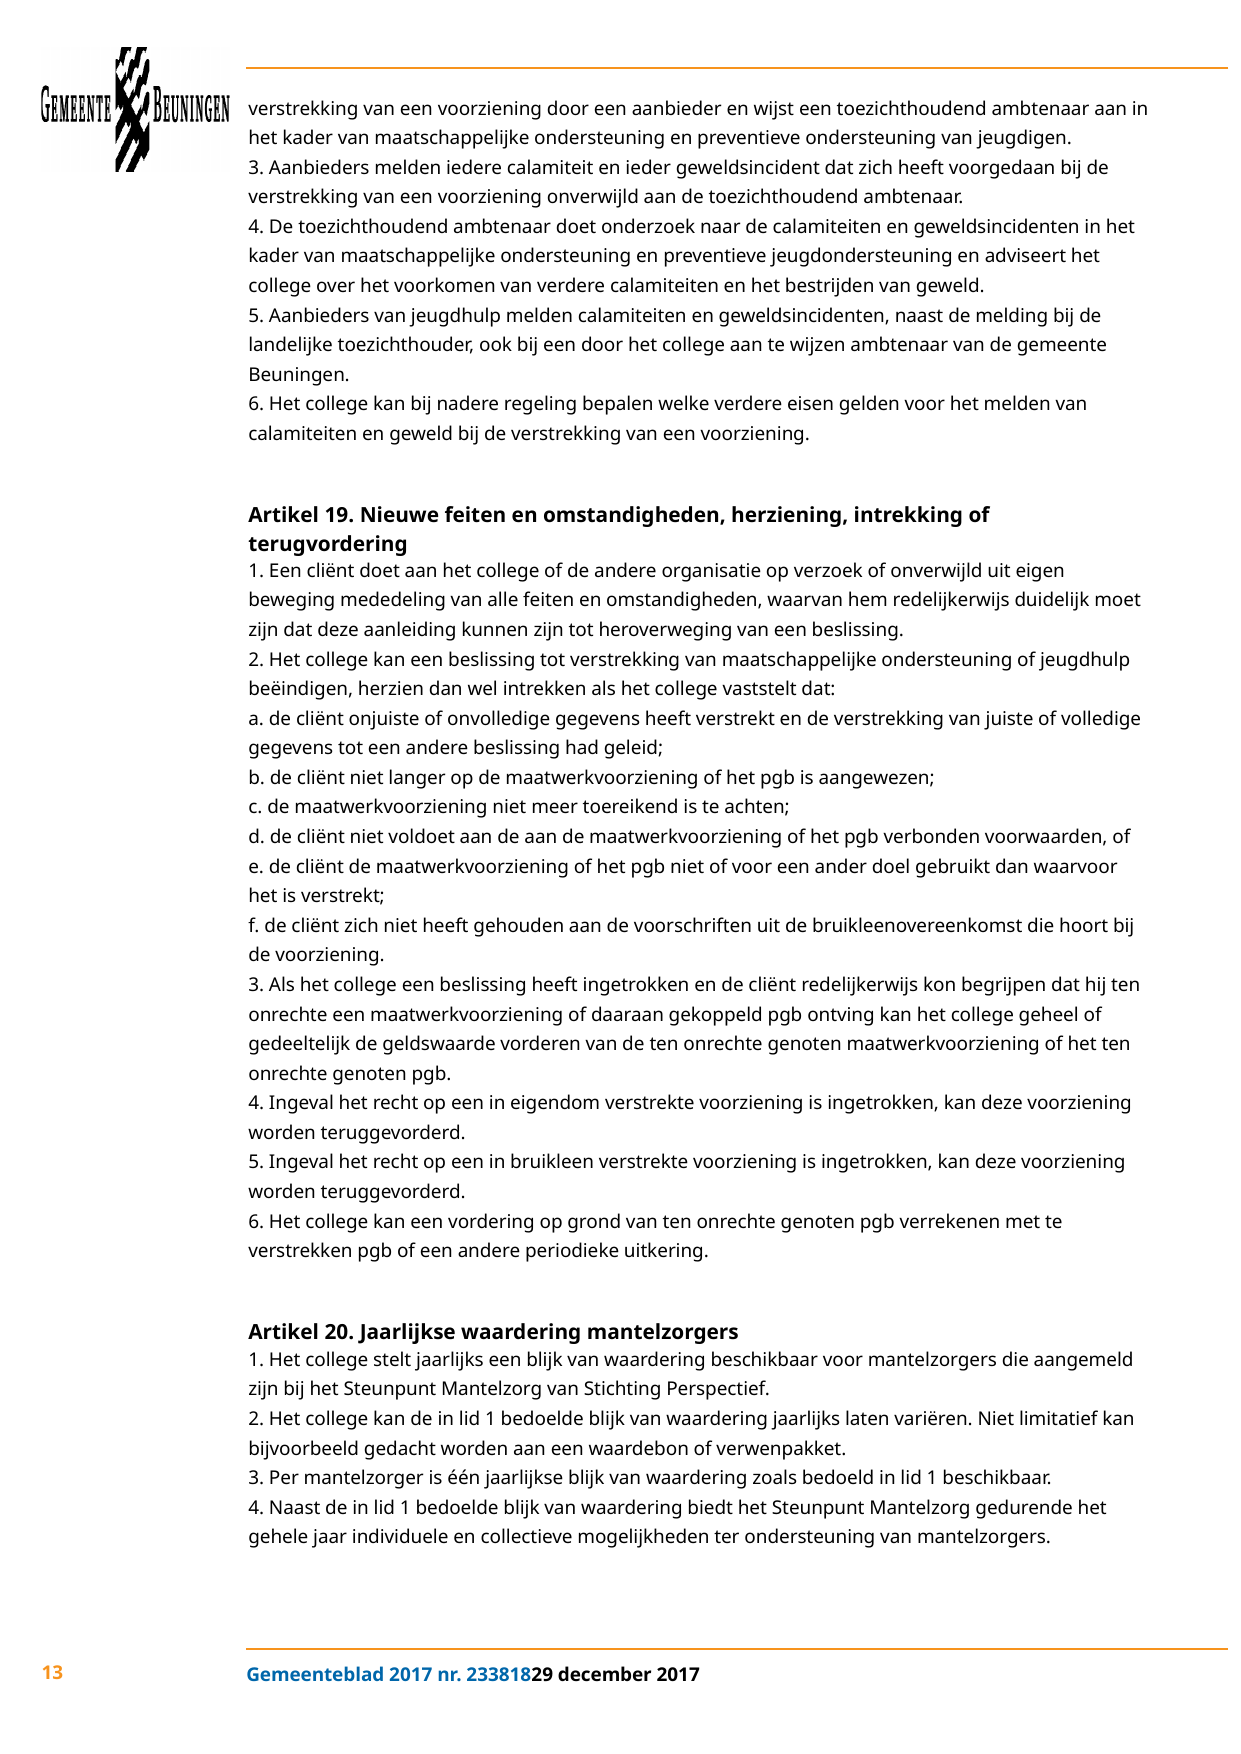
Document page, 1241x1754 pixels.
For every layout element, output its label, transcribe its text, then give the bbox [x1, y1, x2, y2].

text verstrekking van een voorziening door een aanbieder en wijst een toezichthoudend ambtenaar aan in het kader van maatschappelijke ondersteuning en preventieve ondersteuning van jeugdigen. [248, 95, 1152, 150]
text 5. Aanbieders van jeugdhulp melden calamiteiten en geweldsincidenten, naast de melding bij de landelijke toezichthouder, ook bij een door het college aan te wijzen ambtenaar van de gemeente Beuningen. [248, 302, 1152, 387]
text 5. Ingeval het recht op een in bruikleen verstrekte voorziening is ingetrokken, kan deze voorziening worden teruggevorderd. [248, 1149, 1152, 1204]
text b. de cliënt niet langer op de maatwerkvoorziening of het pgb is aangewezen; [248, 764, 1152, 790]
text f. de cliënt zich niet heeft gehouden aan de voorschriften uit de bruikleenovereenkomst die hoort bij de voorziening. [248, 912, 1152, 967]
text 2. Het college kan een beslissing tot verstrekking van maatschappelijke ondersteuning of jeugdhulp beëindigen, herzien dan wel intrekken als het college vaststelt dat: [248, 646, 1152, 701]
text 3. Aanbieders melden iedere calamiteit en ieder geweldsincident dat zich heeft voorgedaan bij de verstrekking van een voorziening onverwijld aan de toezichthoudend ambtenaar. [248, 154, 1152, 209]
text Artikel 20. Jaarlijkse waardering mantelzorgers [248, 1317, 1152, 1346]
text 1. Het college stelt jaarlijks een blijk van waardering beschikbaar voor mantelzorgers die aangemeld zijn bij het Steunpunt Mantelzorg van Stichting Perspectief. [248, 1346, 1152, 1401]
text Artikel 19. Nieuwe feiten en omstandigheden, herziening, intrekking of terugvordering [248, 500, 1152, 557]
text 4. Naast de in lid 1 bedoelde blijk van waardering biedt het Steunpunt Mantelzorg gedurende het gehele jaar individuele en collectieve mogelijkheden ter ondersteuning van mantelzorgers. [248, 1494, 1152, 1549]
text 1. Een cliënt doet aan het college of de andere organisatie op verzoek of onverwijld uit eigen beweging mededeling van alle feiten en omstandigheden, waarvan hem redelijkerwijs duidelijk moet zijn dat deze aanleiding kunnen zijn tot heroverweging van een beslissing. [248, 557, 1152, 642]
text 4. De toezichthoudend ambtenaar doet onderzoek naar de calamiteiten en geweldsincidenten in het kader van maatschappelijke ondersteuning en preventieve jeugdondersteuning en adviseert het college over het voorkomen van verdere calamiteiten en het bestrijden van geweld. [248, 213, 1152, 298]
text a. de cliënt onjuiste of onvolledige gegevens heeft verstrekt en de verstrekking van juiste of volledige gegevens tot een andere beslissing had geleid; [248, 705, 1152, 760]
text 3. Per mantelzorger is één jaarlijkse blijk van waardering zoals bedoeld in lid 1 beschikbaar. [248, 1464, 1152, 1490]
text 4. Ingeval het recht op een in eigendom verstrekte voorziening is ingetrokken, kan deze voorziening worden teruggevorderd. [248, 1089, 1152, 1145]
text 6. Het college kan een vordering op grond van ten onrechte genoten pgb verrekenen met te verstrekken pgb of een andere periodieke uitkering. [248, 1208, 1152, 1263]
text 6. Het college kan bij nadere regeling bepalen welke verdere eisen gelden voor het melden van calamiteiten en geweld bij de verstrekking van een voorziening. [248, 391, 1152, 446]
text 2. Het college kan de in lid 1 bedoelde blijk van waardering jaarlijks laten variëren. Niet limitatief kan bijvoorbeeld gedacht worden aan een waardebon of verwenpakket. [248, 1405, 1152, 1460]
text c. de maatwerkvoorziening niet meer toereikend is te achten; [248, 794, 1152, 819]
text e. de cliënt de maatwerkvoorziening of het pgb niet of voor een ander doel gebruikt dan waarvoor het is verstrekt; [248, 853, 1152, 908]
picture [41, 47, 231, 172]
text 3. Als het college een beslissing heeft ingetrokken en de cliënt redelijkerwijs kon begrijpen dat hij ten onrechte een maatwerkvoorziening of daaraan gekoppeld pgb ontving kan het college geheel of gedeeltelijk de geldswaarde vorderen van de ten onrechte genoten maatwerkvoorziening of het ten onrechte genoten pgb. [248, 971, 1152, 1086]
text d. de cliënt niet voldoet aan de aan de maatwerkvoorziening of het pgb verbonden voorwaarden, of [248, 823, 1152, 849]
